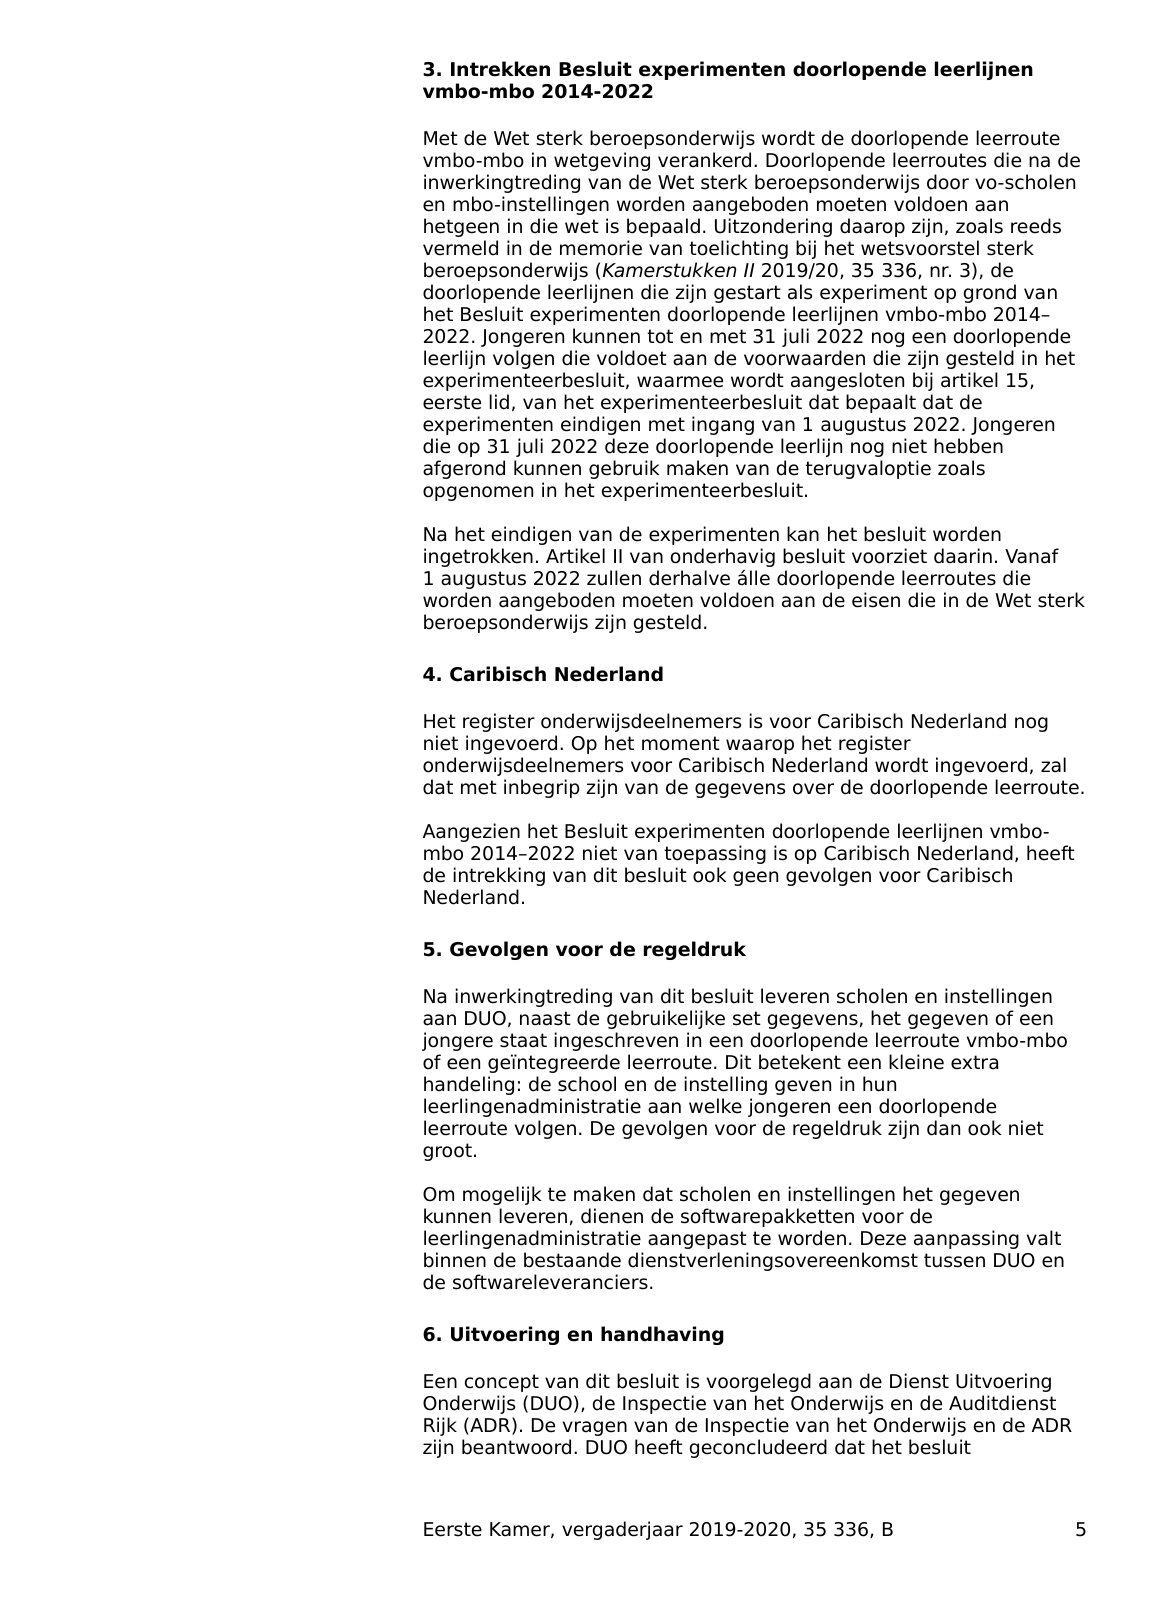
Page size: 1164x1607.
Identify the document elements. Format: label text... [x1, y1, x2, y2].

text Een concept van dit besluit is voorgelegd aan de Dienst Uitvoering Onderwijs (DUO), de Inspectie van het Onderwijs en de Auditdienst Rijk (ADR). De vragen van de Inspectie van het Onderwijs en de ADR zijn beantwoord. DUO heeft geconcludeerd dat het besluit [422, 1371, 1087, 1458]
text Na het eindigen van de experimenten kan het besluit worden ingetrokken. Artikel II van onderhavig besluit voorziet daarin. Vanaf 1 augustus 2022 zullen derhalve álle doorlopende leerroutes die worden aangeboden moeten voldoen aan de eisen die in de Wet sterk beroepsonderwijs zijn gesteld. [422, 524, 1087, 634]
text Om mogelijk te maken dat scholen en instellingen het gegeven kunnen leveren, dienen de softwarepakketten voor de leerlingenadministratie aangepast te worden. Deze aanpassing valt binnen de bestaande dienstverleningsovereenkomst tussen DUO en de softwareleveranciers. [422, 1184, 1087, 1294]
text Het register onderwijsdeelnemers is voor Caribisch Nederland nog niet ingevoerd. Op het moment waarop het register onderwijsdeelnemers voor Caribisch Nederland wordt ingevoerd, zal dat met inbegrip zijn van de gegevens over de doorlopende leerroute. [422, 711, 1087, 799]
subtitle 3. Intrekken Besluit experimenten doorlopende leerlijnen vmbo-mbo 2014-2022 [422, 59, 1087, 103]
text Na inwerkingtreding van dit besluit leveren scholen en instellingen aan DUO, naast de gebruikelijke set gegevens, het gegeven of een jongere staat ingeschreven in een doorlopende leerroute vmbo-mbo of een geïntegreerde leerroute. Dit betekent een kleine extra handeling: de school en de instelling geven in hun leerlingenadministratie aan welke jongeren een doorlopende leerroute volgen. De gevolgen voor de regeldruk zijn dan ook niet groot. [422, 986, 1087, 1162]
text Met de Wet sterk beroepsonderwijs wordt de doorlopende leerroute vmbo-mbo in wetgeving verankerd. Doorlopende leerroutes die na de inwerkingtreding van de Wet sterk beroepsonderwijs door vo-scholen en mbo-instellingen worden aangeboden moeten voldoen aan hetgeen in die wet is bepaald. Uitzondering daarop zijn, zoals reeds vermeld in de memorie van toelichting bij het wetsvoorstel sterk beroepsonderwijs (Kamerstukken II 2019/20, 35 336, nr. 3), de doorlopende leerlijnen die zijn gestart als experiment op grond van het Besluit experimenten doorlopende leerlijnen vmbo-mbo 2014–2022. Jongeren kunnen tot en met 31 juli 2022 nog een doorlopende leerlijn volgen die voldoet aan de voorwaarden die zijn gesteld in het experimenteerbesluit, waarmee wordt aangesloten bij artikel 15, eerste lid, van het experimenteerbesluit dat bepaalt dat de experimenten eindigen met ingang van 1 augustus 2022. Jongeren die op 31 juli 2022 deze doorlopende leerlijn nog niet hebben afgerond kunnen gebruik maken van de terugvaloptie zoals opgenomen in het experimenteerbesluit. [422, 128, 1087, 502]
text Aangezien het Besluit experimenten doorlopende leerlijnen vmbo-mbo 2014–2022 niet van toepassing is op Caribisch Nederland, heeft de intrekking van dit besluit ook geen gevolgen voor Caribisch Nederland. [422, 821, 1087, 909]
subtitle 6. Uitvoering en handhaving [422, 1324, 1087, 1346]
subtitle 4. Caribisch Nederland [422, 664, 1087, 686]
subtitle 5. Gevolgen voor de regeldruk [422, 939, 1087, 961]
